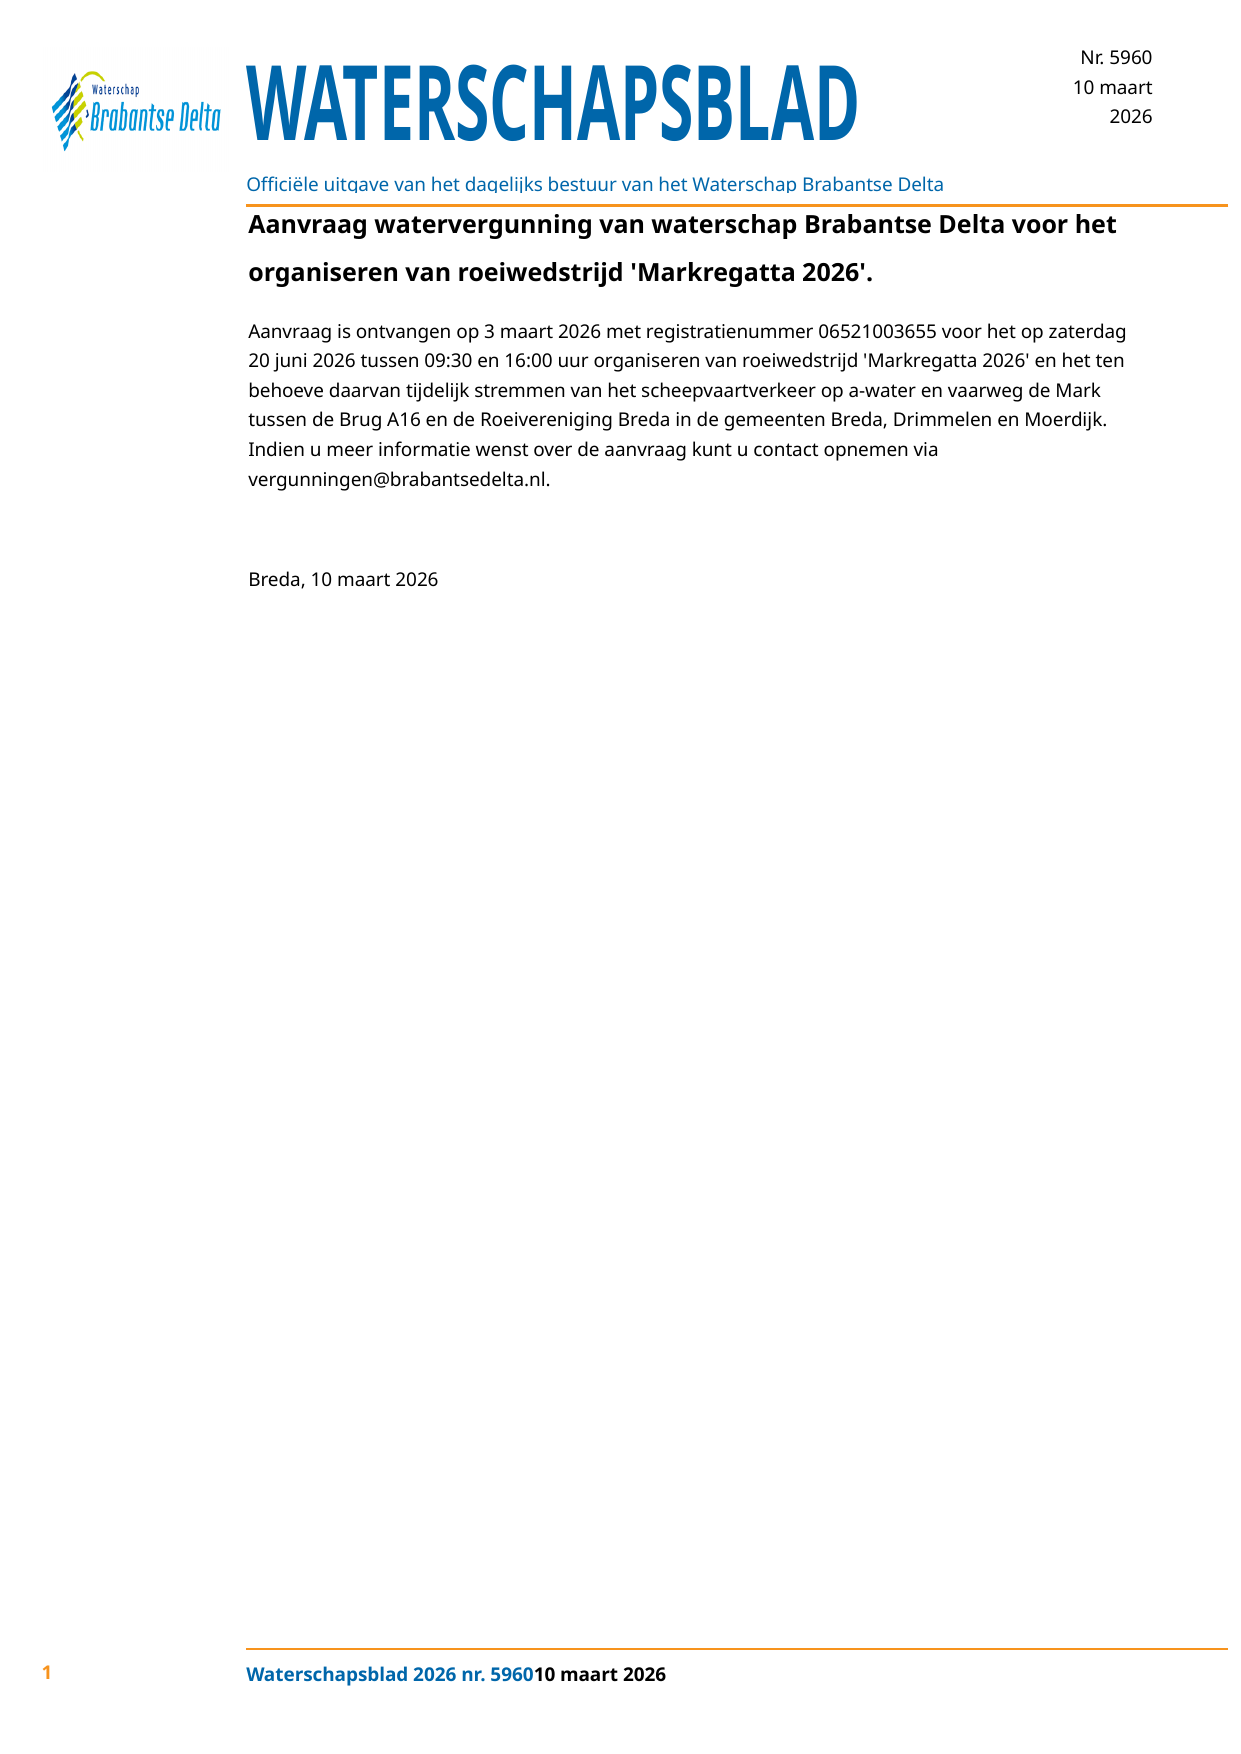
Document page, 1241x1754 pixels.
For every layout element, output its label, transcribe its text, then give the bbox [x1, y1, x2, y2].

text Breda, 10 maart 2026 [248, 567, 1152, 592]
picture [41, 47, 231, 172]
text Aanvraag watervergunning van waterschap Brabantse Delta voor het organiseren van roeiwedstrijd 'Markregatta 2026'. [248, 207, 1152, 288]
text Aanvraag is ontvangen op 3 maart 2026 met registratienummer 06521003655 voor het op zaterdag 20 juni 2026 tussen 09:30 en 16:00 uur organiseren van roeiwedstrijd 'Markregatta 2026' en het ten behoeve daarvan tijdelijk stremmen van het scheepvaartverkeer op a-water en vaarweg de Mark tussen de Brug A16 en de Roeivereniging Breda in de gemeenten Breda, Drimmelen en Moerdijk. Indien u meer informatie wenst over de aanvraag kunt u contact opnemen via vergunningen@brabantsedelta.nl. [248, 318, 1152, 492]
